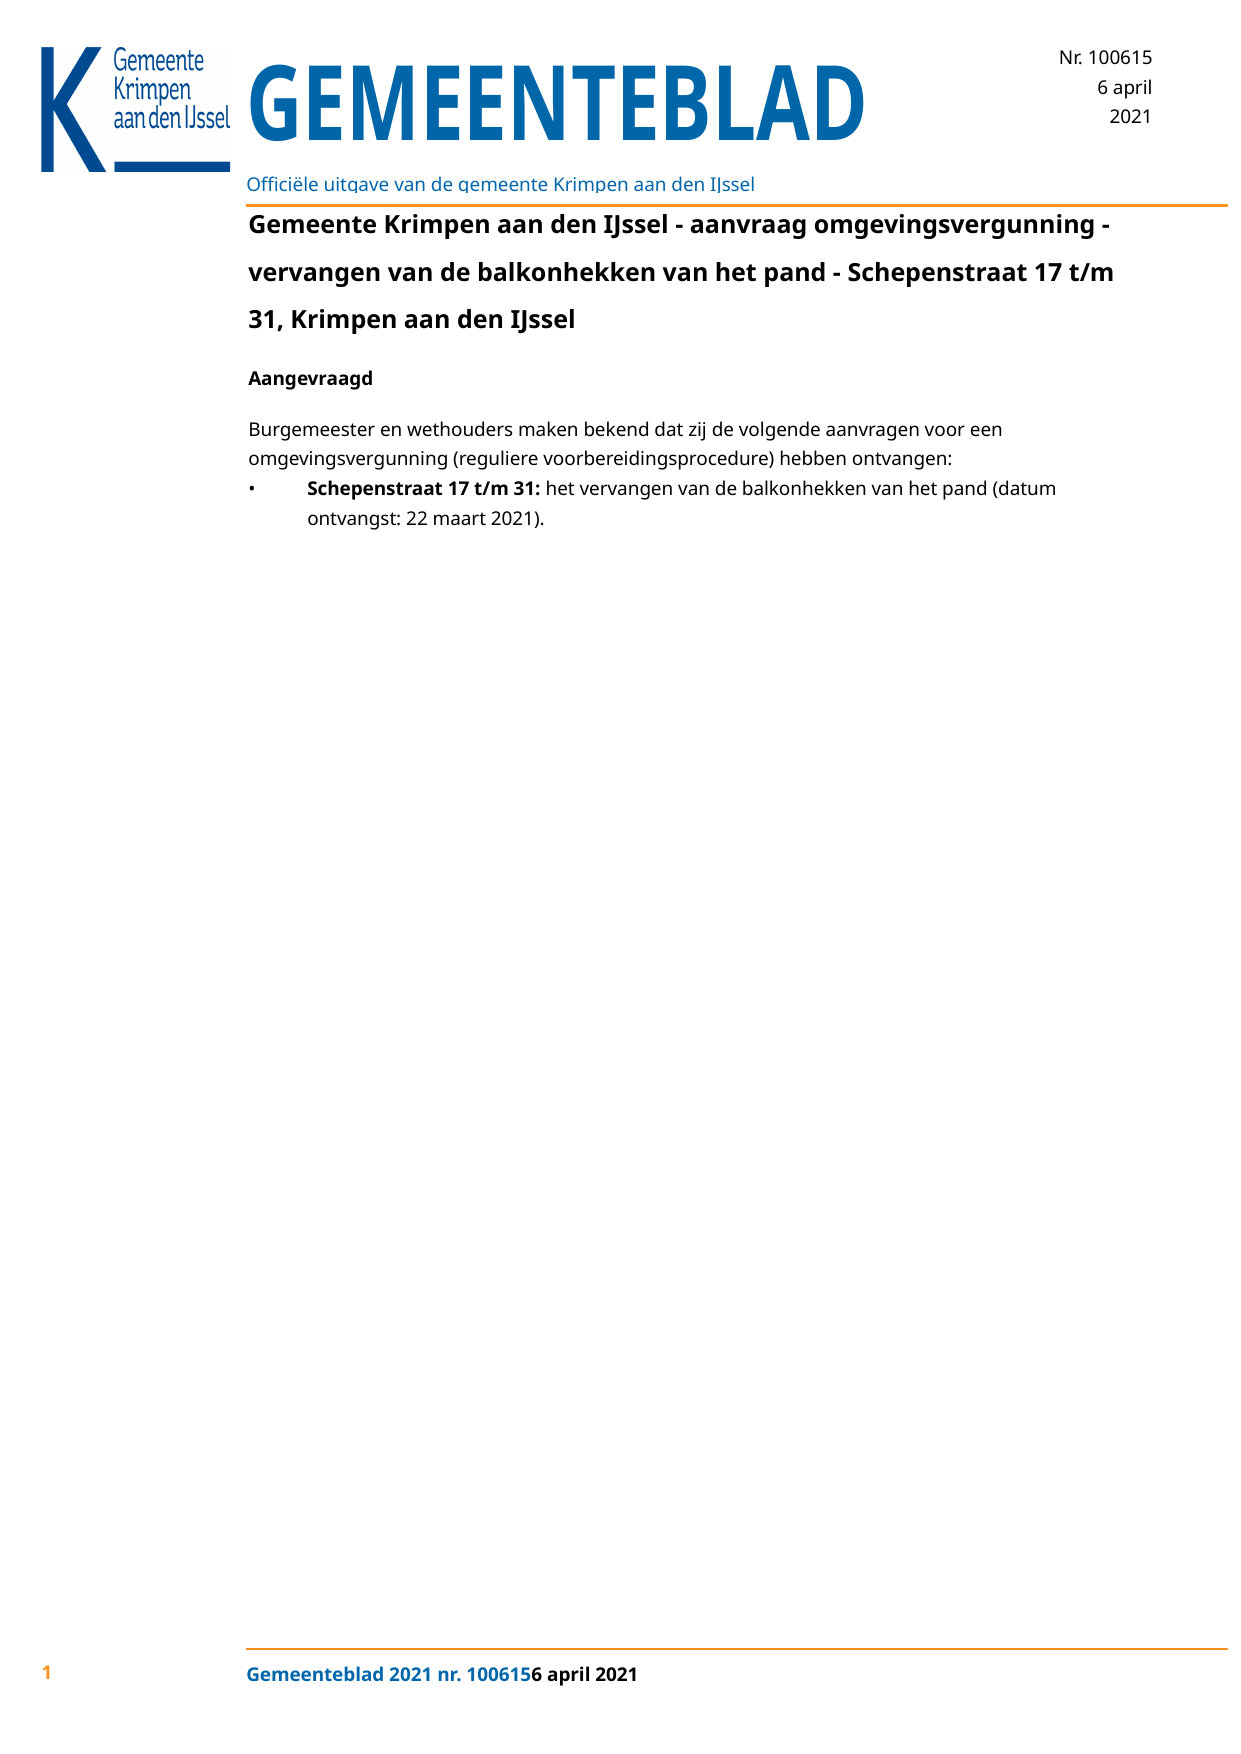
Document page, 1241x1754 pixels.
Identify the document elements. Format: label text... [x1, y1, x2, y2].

text Gemeente Krimpen aan den IJssel - aanvraag omgevingsvergunning - vervangen van de balkonhekken van het pand - Schepenstraat 17 t/m 31, Krimpen aan den IJssel [248, 207, 1152, 336]
list Schepenstraat 17 t/m 31: het vervangen van de balkonhekken van het pand (datum ontvangst: 22 maart 2021). [248, 475, 1152, 530]
text Aangevraagd [248, 366, 1152, 391]
picture [41, 47, 231, 172]
text Burgemeester en wethouders maken bekend dat zij de volgende aanvragen voor een omgevingsvergunning (reguliere voorbereidingsprocedure) hebben ontvangen: [248, 416, 1152, 471]
